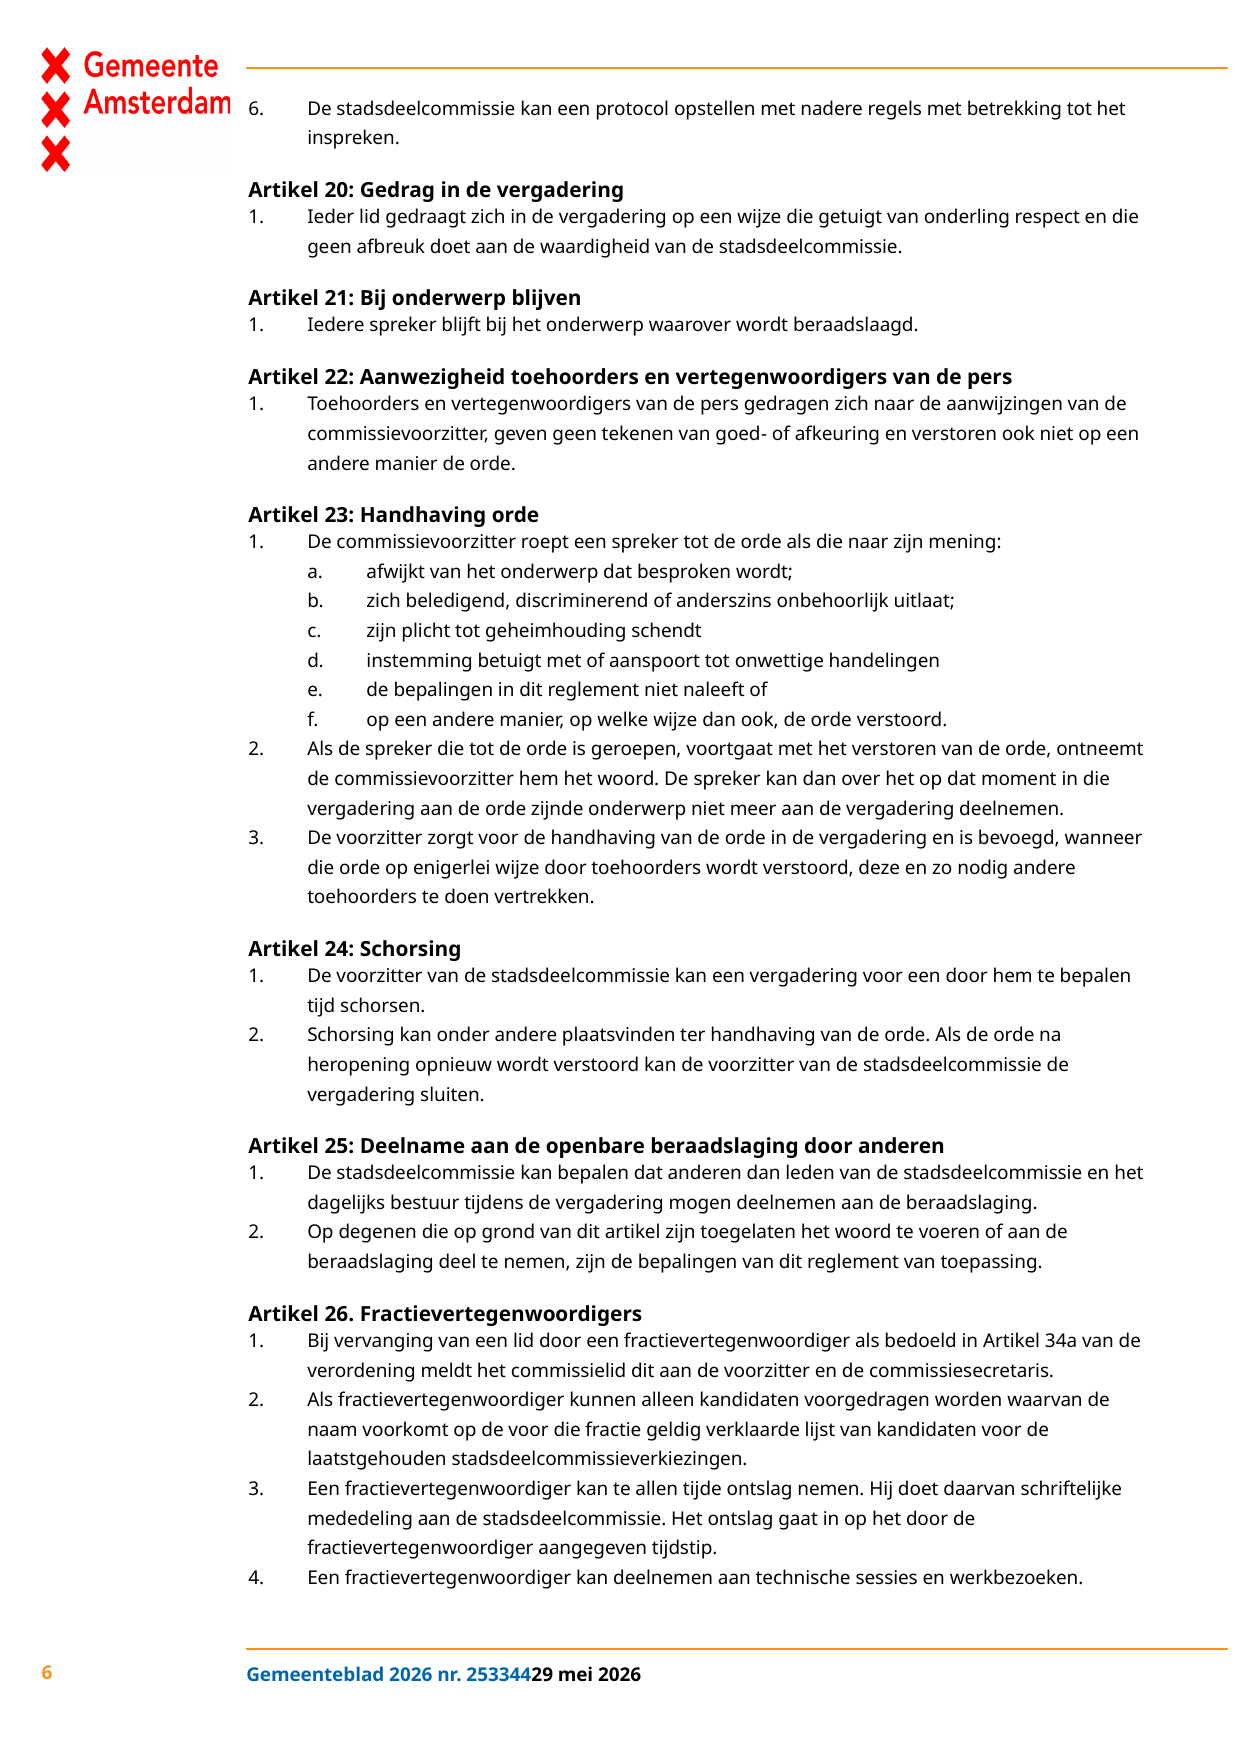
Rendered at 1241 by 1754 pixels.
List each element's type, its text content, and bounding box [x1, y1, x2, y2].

list Iedere spreker blijft bij het onderwerp waarover wordt beraadslaagd. [248, 312, 1152, 337]
text Artikel 25: Deelname aan de openbare beraadslaging door anderen [248, 1131, 1152, 1159]
list De voorzitter van de stadsdeelcommissie kan een vergadering voor een door hem te bepalen tijd schorsen. [248, 962, 1152, 1018]
text Artikel 24: Schorsing [248, 934, 1152, 962]
list De voorzitter zorgt voor de handhaving van de orde in de vergadering en is bevoegd, wanneer die orde op enigerlei wijze door toehoorders wordt verstoord, deze en zo nodig andere toehoorders te doen vertrekken. [248, 824, 1152, 909]
list Op degenen die op grond van dit artikel zijn toegelaten het woord te voeren of aan de beraadslaging deel te nemen, zijn de bepalingen van dit reglement van toepassing. [248, 1219, 1152, 1274]
list zijn plicht tot geheimhouding schendt [307, 617, 1152, 643]
list op een andere manier, op welke wijze dan ook, de orde verstoord. [307, 706, 1152, 732]
text Artikel 23: Handhaving orde [248, 500, 1152, 528]
list Schorsing kan onder andere plaatsvinden ter handhaving van de orde. Als de orde na heropening opnieuw wordt verstoord kan de voorzitter van de stadsdeelcommissie de vergadering sluiten. [248, 1022, 1152, 1106]
list De stadsdeelcommissie kan een protocol opstellen met nadere regels met betrekking tot het inspreken. [248, 95, 1152, 150]
list Bij vervanging van een lid door een fractievertegenwoordiger als bedoeld in Artikel 34a van de verordening meldt het commissielid dit aan de voorzitter en de commissiesecretaris. [248, 1327, 1152, 1382]
list afwijkt van het onderwerp dat besproken wordt; [307, 558, 1152, 584]
list instemming betuigt met of aanspoort tot onwettige handelingen [307, 647, 1152, 673]
list Een fractievertegenwoordiger kan deelnemen aan technische sessies en werkbezoeken. [248, 1564, 1152, 1589]
list Ieder lid gedraagt zich in de vergadering op een wijze die getuigt van onderling respect en die geen afbreuk doet aan de waardigheid van de stadsdeelcommissie. [248, 203, 1152, 258]
list Toehoorders en vertegenwoordigers van de pers gedragen zich naar de aanwijzingen van de commissievoorzitter, geven geen tekenen van goed‑ of afkeuring en verstoren ook niet op een andere manier de orde. [248, 391, 1152, 475]
list Als fractievertegenwoordiger kunnen alleen kandidaten voorgedragen worden waarvan de naam voorkomt op de voor die fractie geldig verklaarde lijst van kandidaten voor de laatstgehouden stadsdeelcommissieverkiezingen. [248, 1386, 1152, 1471]
list De stadsdeelcommissie kan bepalen dat anderen dan leden van de stadsdeelcommissie en het dagelijks bestuur tijdens de vergadering mogen deelnemen aan de beraadslaging. [248, 1159, 1152, 1215]
list Als de spreker die tot de orde is geroepen, voortgaat met het verstoren van de orde, ontneemt de commissievoorzitter hem het woord. De spreker kan dan over het op dat moment in die vergadering aan de orde zijnde onderwerp niet meer aan de vergadering deelnemen. [248, 736, 1152, 821]
list Een fractievertegenwoordiger kan te allen tijde ontslag nemen. Hij doet daarvan schriftelijke mededeling aan de stadsdeelcommissie. Het ontslag gaat in op het door de fractievertegenwoordiger aangegeven tijdstip. [248, 1475, 1152, 1560]
text Artikel 21: Bij onderwerp blijven [248, 283, 1152, 312]
list De commissievoorzitter roept een spreker tot de orde als die naar zijn mening: [248, 528, 1152, 554]
text Artikel 20: Gedrag in de vergadering [248, 175, 1152, 203]
text Artikel 22: Aanwezigheid toehoorders en vertegenwoordigers van de pers [248, 362, 1152, 391]
text Artikel 26. Fractievertegenwoordigers [248, 1299, 1152, 1327]
picture [41, 47, 231, 172]
list de bepalingen in dit reglement niet naleeft of [307, 676, 1152, 702]
list zich beledigend, discriminerend of anderszins onbehoorlijk uitlaat; [307, 588, 1152, 613]
